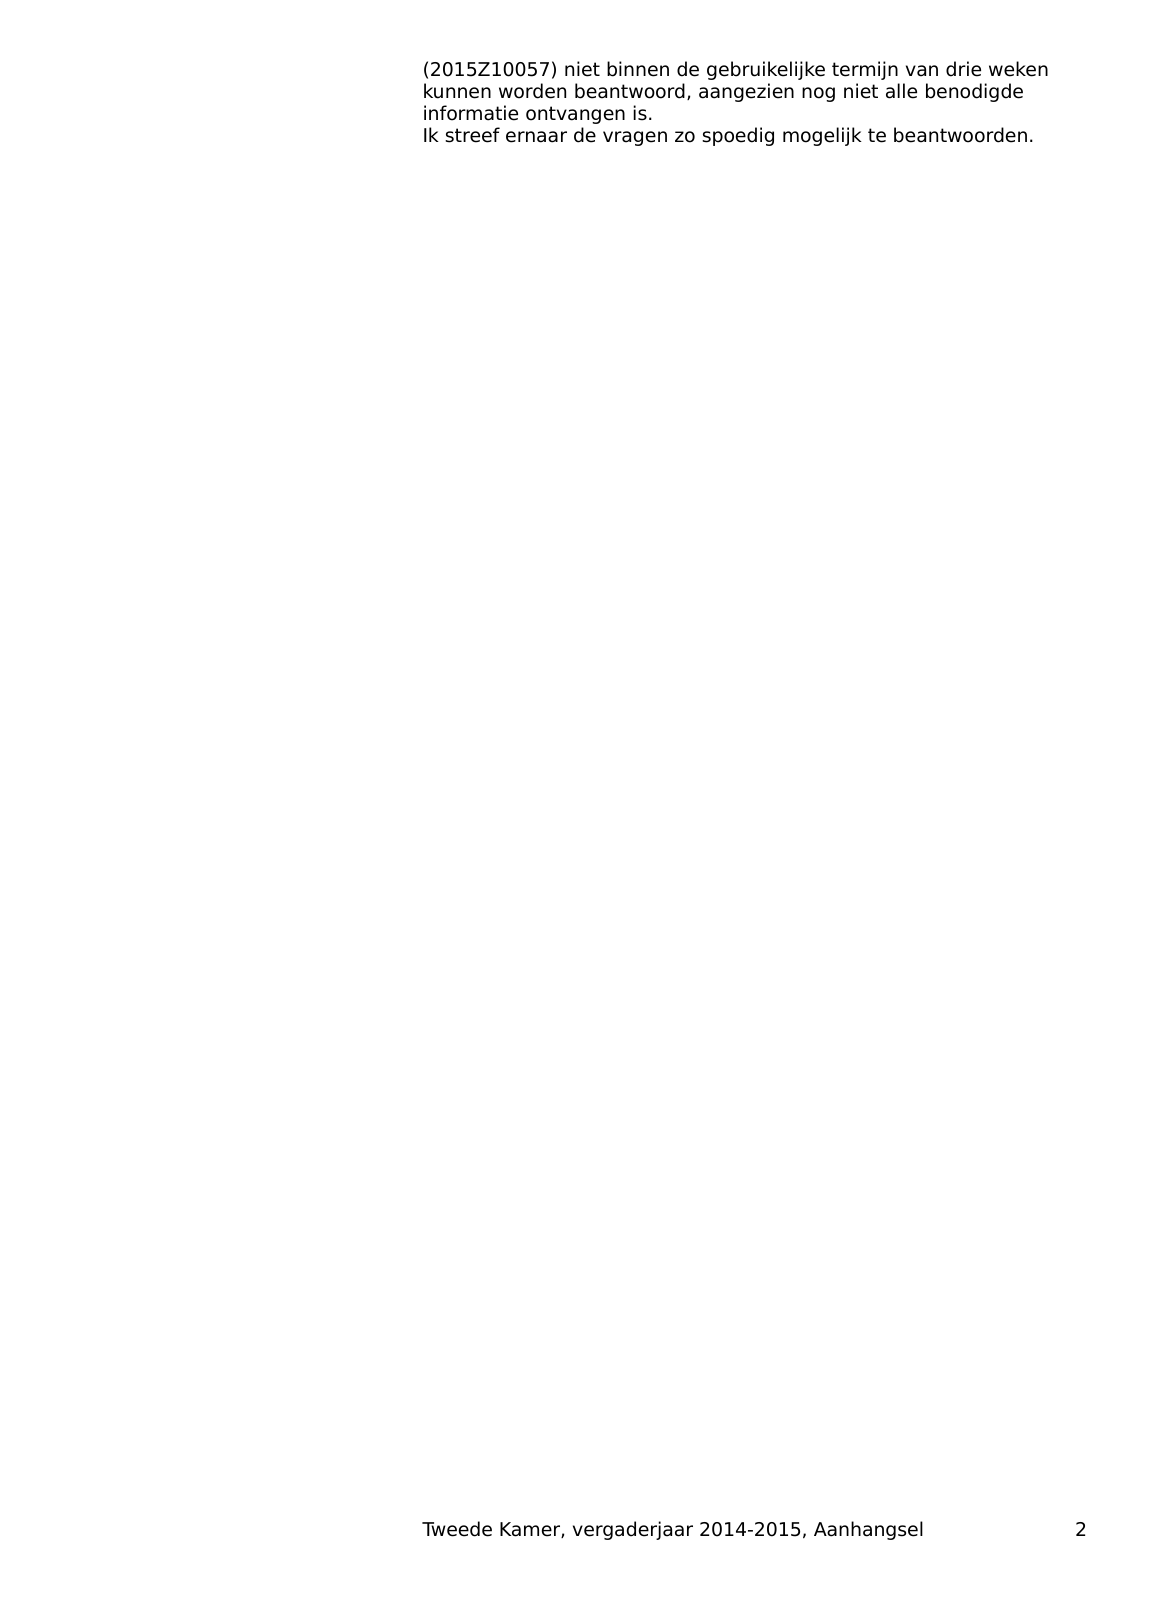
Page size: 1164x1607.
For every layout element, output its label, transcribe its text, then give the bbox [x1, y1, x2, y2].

text Ik streef ernaar de vragen zo spoedig mogelijk te beantwoorden. [422, 125, 1087, 147]
text (2015Z10057) niet binnen de gebruikelijke termijn van drie weken kunnen worden beantwoord, aangezien nog niet alle benodigde informatie ontvangen is. [422, 59, 1087, 125]
